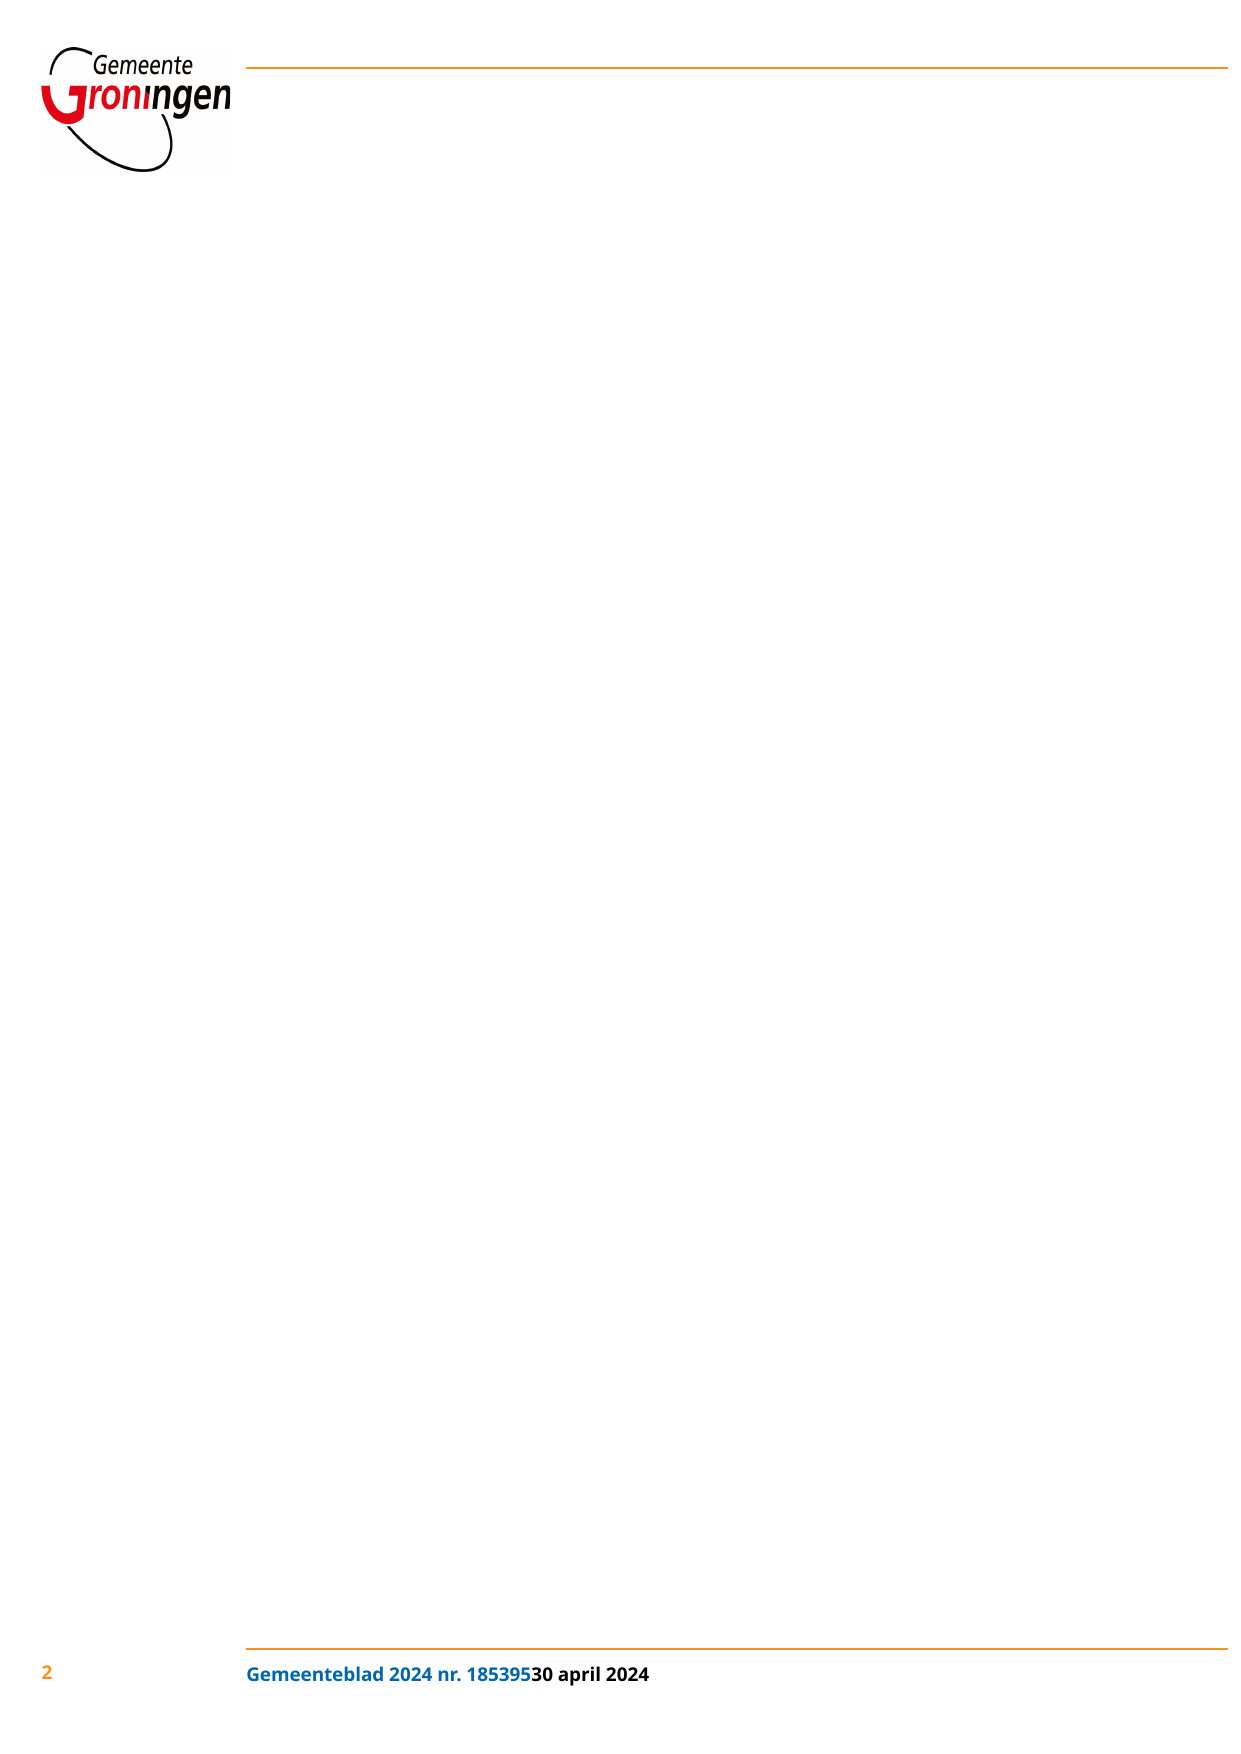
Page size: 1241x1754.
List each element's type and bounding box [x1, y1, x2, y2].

picture [41, 47, 231, 172]
